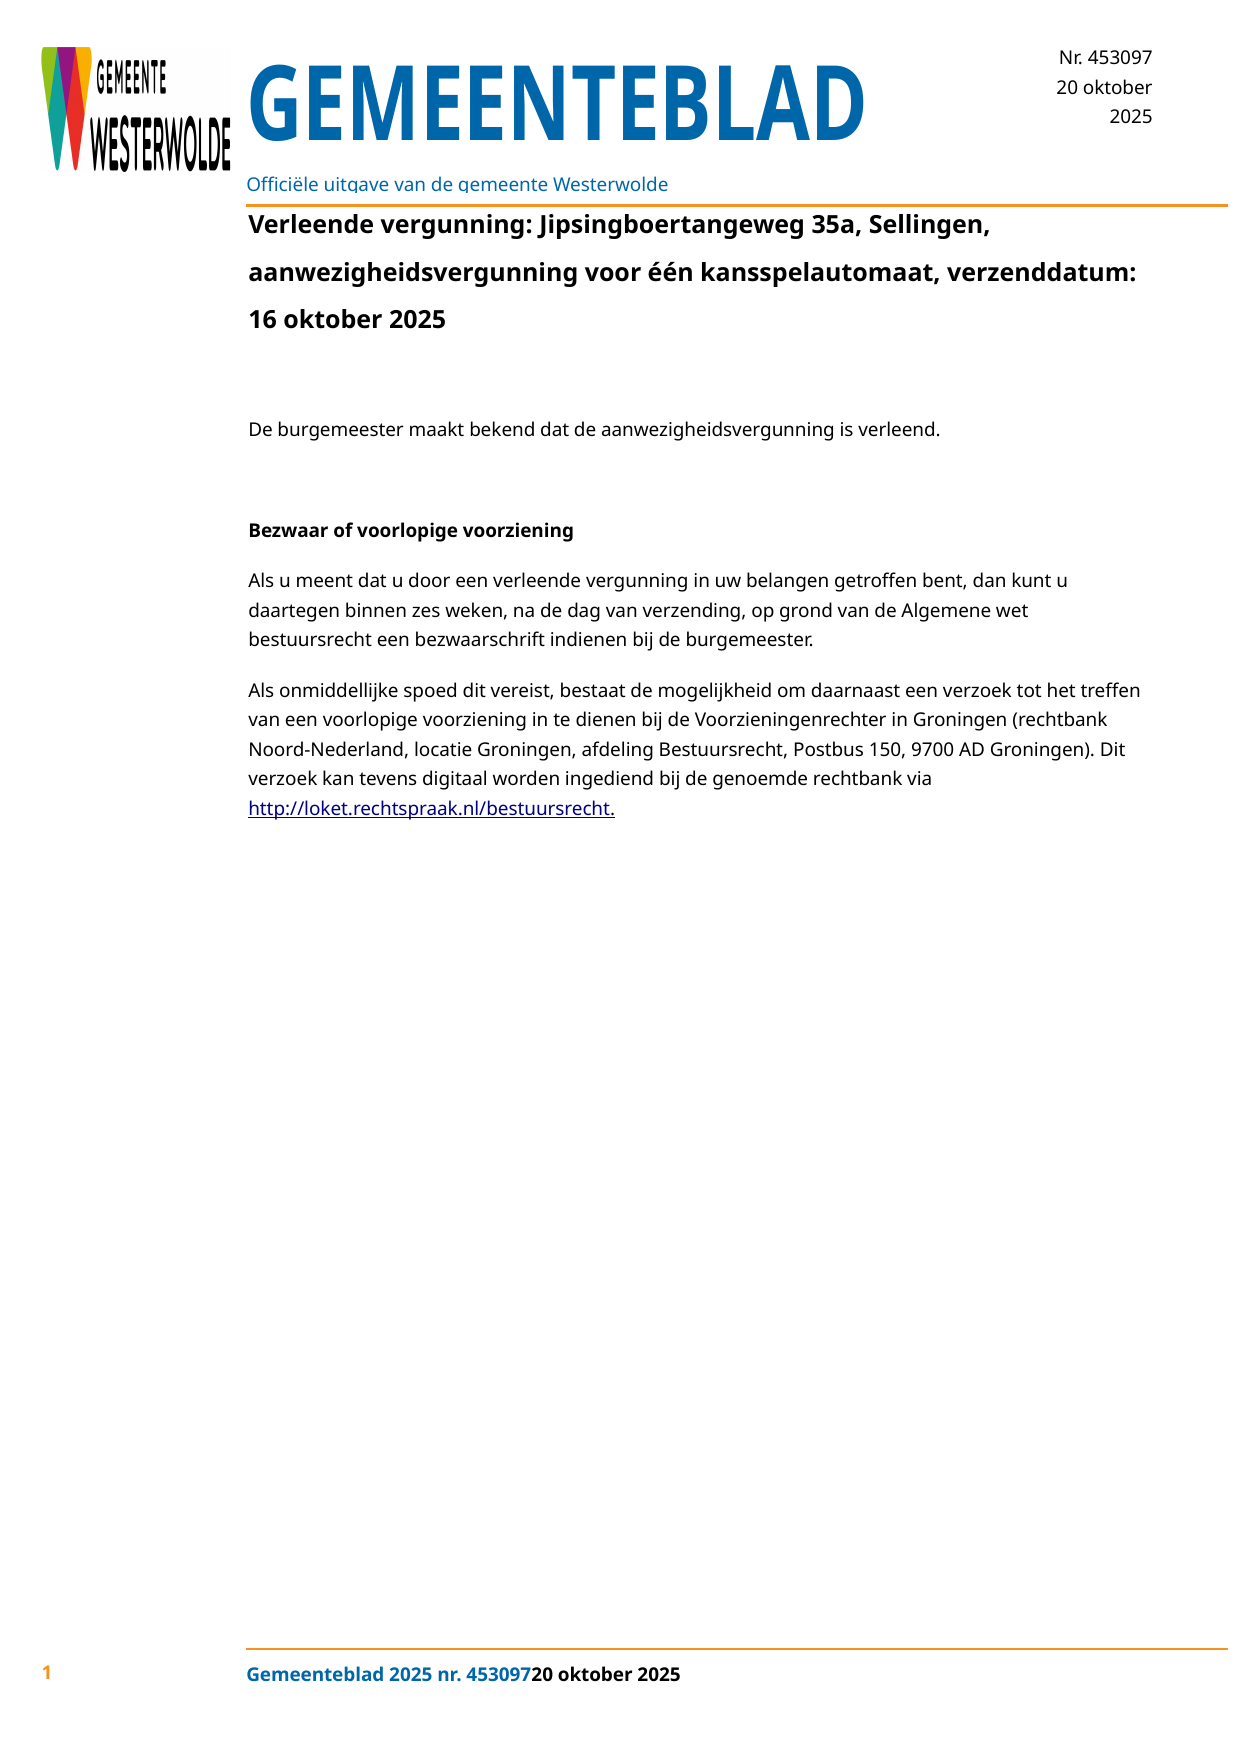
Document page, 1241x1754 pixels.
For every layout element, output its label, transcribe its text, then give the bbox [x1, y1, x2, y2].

text Als onmiddellijke spoed dit vereist, bestaat de mogelijkheid om daarnaast een verzoek tot het treffen van een voorlopige voorziening in te dienen bij de Voorzieningenrechter in Groningen (rechtbank Noord-Nederland, locatie Groningen, afdeling Bestuursrecht, Postbus 150, 9700 AD Groningen). Dit verzoek kan tevens digitaal worden ingediend bij de genoemde rechtbank via http://loket.rechtspraak.nl/bestuursrecht. [248, 677, 1152, 821]
text De burgemeester maakt bekend dat de aanwezigheidsvergunning is verleend. [248, 416, 1152, 442]
text Bezwaar of voorlopige voorziening [248, 517, 1152, 542]
text Verleende vergunning: Jipsingboertangeweg 35a, Sellingen, aanwezigheidsvergunning voor één kansspelautomaat, verzenddatum: 16 oktober 2025 [248, 207, 1152, 336]
text Als u meent dat u door een verleende vergunning in uw belangen getroffen bent, dan kunt u daartegen binnen zes weken, na de dag van verzending, op grond van de Algemene wet bestuursrecht een bezwaarschrift indienen bij de burgemeester. [248, 567, 1152, 652]
picture [41, 47, 231, 172]
